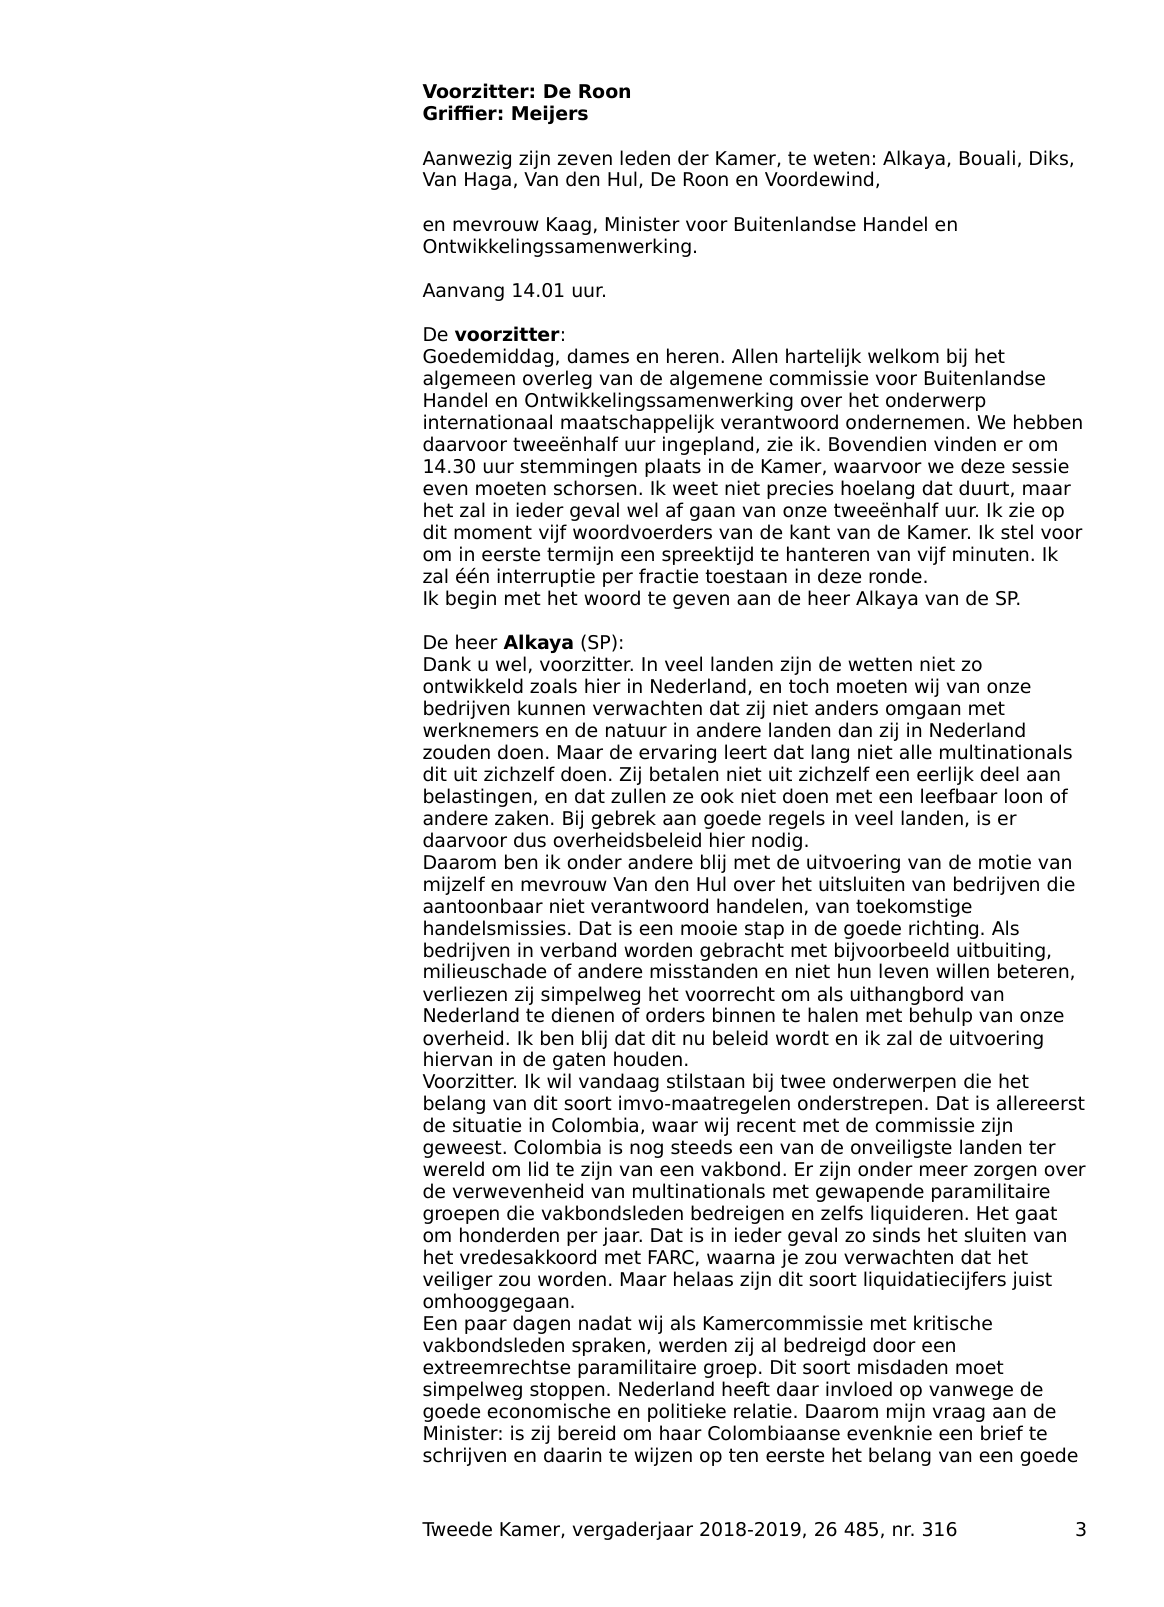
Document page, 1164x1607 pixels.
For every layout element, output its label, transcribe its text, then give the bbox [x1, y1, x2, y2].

text Griffier: Meijers [422, 103, 1087, 125]
text Goedemiddag, dames en heren. Allen hartelijk welkom bij het algemeen overleg van de algemene commissie voor Buitenlandse Handel en Ontwikkelingssamenwerking over het onderwerp internationaal maatschappelijk verantwoord ondernemen. We hebben daarvoor tweeënhalf uur ingepland, zie ik. Bovendien vinden er om 14.30 uur stemmingen plaats in de Kamer, waarvoor we deze sessie even moeten schorsen. Ik weet niet precies hoelang dat duurt, maar het zal in ieder geval wel af gaan van onze tweeënhalf uur. Ik zie op dit moment vijf woordvoerders van de kant van de Kamer. Ik stel voor om in eerste termijn een spreektijd te hanteren van vijf minuten. Ik zal één interruptie per fractie toestaan in deze ronde. [422, 346, 1087, 588]
text en mevrouw Kaag, Minister voor Buitenlandse Handel en Ontwikkelingssamenwerking. [422, 213, 1087, 257]
text De heer Alkaya (SP): [422, 632, 1087, 654]
text Daarom ben ik onder andere blij met de uitvoering van de motie van mijzelf en mevrouw Van den Hul over het uitsluiten van bedrijven die aantoonbaar niet verantwoord handelen, van toekomstige handelsmissies. Dat is een mooie stap in de goede richting. Als bedrijven in verband worden gebracht met bijvoorbeeld uitbuiting, milieuschade of andere misstanden en niet hun leven willen beteren, verliezen zij simpelweg het voorrecht om als uithangbord van Nederland te dienen of orders binnen te halen met behulp van onze overheid. Ik ben blij dat dit nu beleid wordt en ik zal de uitvoering hiervan in de gaten houden. [422, 852, 1087, 1071]
text Voorzitter. Ik wil vandaag stilstaan bij twee onderwerpen die het belang van dit soort imvo-maatregelen onderstrepen. Dat is allereerst de situatie in Colombia, waar wij recent met de commissie zijn geweest. Colombia is nog steeds een van de onveiligste landen ter wereld om lid te zijn van een vakbond. Er zijn onder meer zorgen over de verwevenheid van multinationals met gewapende paramilitaire groepen die vakbondsleden bedreigen en zelfs liquideren. Het gaat om honderden per jaar. Dat is in ieder geval zo sinds het sluiten van het vredesakkoord met FARC, waarna je zou verwachten dat het veiliger zou worden. Maar helaas zijn dit soort liquidatiecijfers juist omhooggegaan. [422, 1071, 1087, 1313]
text De voorzitter: [422, 324, 1087, 346]
text Aanwezig zijn zeven leden der Kamer, te weten: Alkaya, Bouali, Diks, Van Haga, Van den Hul, De Roon en Voordewind, [422, 147, 1087, 191]
text Ik begin met het woord te geven aan de heer Alkaya van de SP. [422, 588, 1087, 609]
text Een paar dagen nadat wij als Kamercommissie met kritische vakbondsleden spraken, werden zij al bedreigd door een extreemrechtse paramilitaire groep. Dit soort misdaden moet simpelweg stoppen. Nederland heeft daar invloed op vanwege de goede economische en politieke relatie. Daarom mijn vraag aan de Minister: is zij bereid om haar Colombiaanse evenknie een brief te schrijven en daarin te wijzen op ten eerste het belang van een goede [422, 1313, 1087, 1467]
text Dank u wel, voorzitter. In veel landen zijn de wetten niet zo ontwikkeld zoals hier in Nederland, en toch moeten wij van onze bedrijven kunnen verwachten dat zij niet anders omgaan met werknemers en de natuur in andere landen dan zij in Nederland zouden doen. Maar de ervaring leert dat lang niet alle multinationals dit uit zichzelf doen. Zij betalen niet uit zichzelf een eerlijk deel aan belastingen, en dat zullen ze ook niet doen met een leefbaar loon of andere zaken. Bij gebrek aan goede regels in veel landen, is er daarvoor dus overheidsbeleid hier nodig. [422, 654, 1087, 852]
text Voorzitter: De Roon [422, 81, 1087, 103]
text Aanvang 14.01 uur. [422, 280, 1087, 302]
